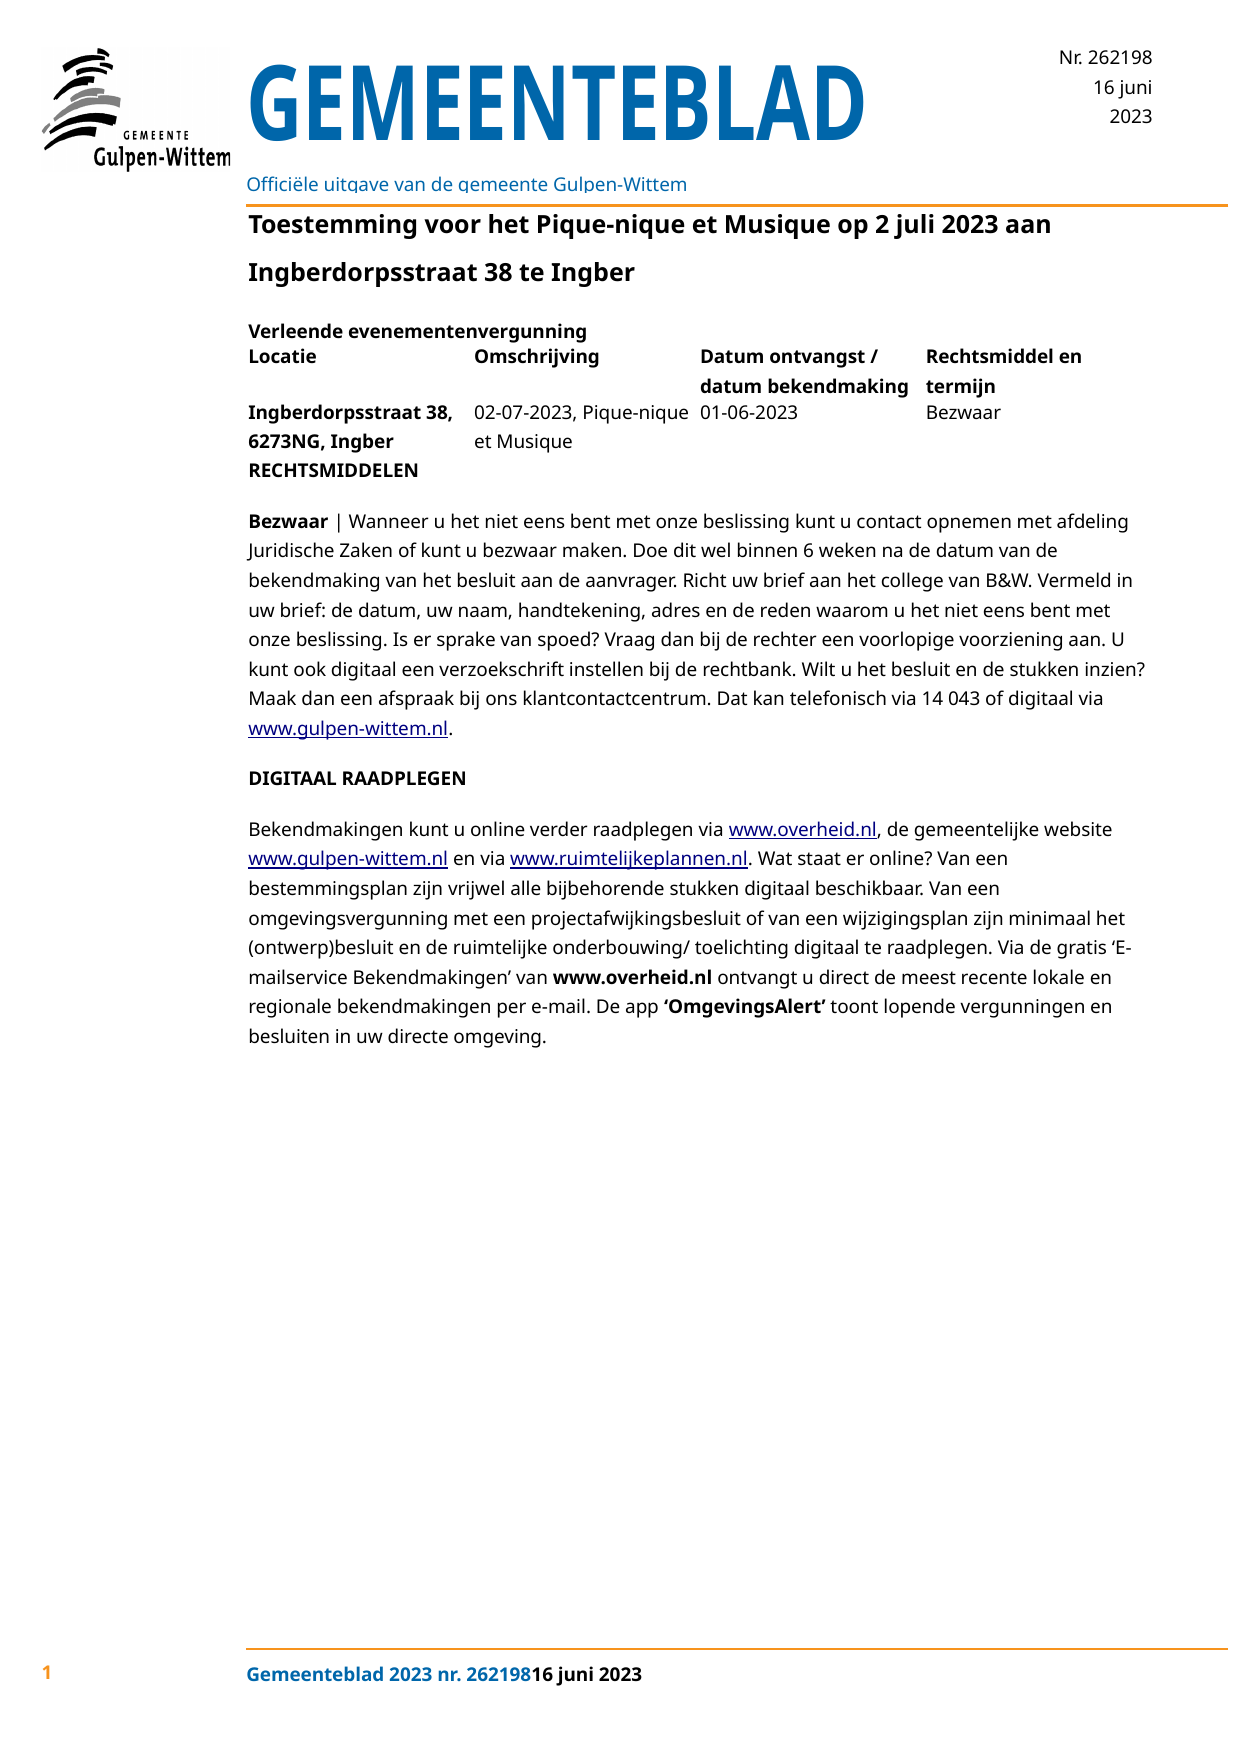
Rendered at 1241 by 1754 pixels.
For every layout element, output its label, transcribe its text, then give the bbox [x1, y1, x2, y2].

table_cell Bezwaar [926, 399, 1152, 454]
table_cell Omschrijving [474, 344, 700, 399]
text Bezwaar | Wanneer u het niet eens bent met onze beslissing kunt u contact opnemen met afdeling Juridische Zaken of kunt u bezwaar maken. Doe dit wel binnen 6 weken na de datum van de bekendmaking van het besluit aan de aanvrager. Richt uw brief aan het college van B&W. Vermeld in uw brief: de datum, uw naam, handtekening, adres en de reden waarom u het niet eens bent met onze beslissing. Is er sprake van spoed? Vraag dan bij de rechter een voorlopige voorziening aan. U kunt ook digitaal een verzoekschrift instellen bij de rechtbank. Wilt u het besluit en de stukken inzien? Maak dan een afspraak bij ons klantcontactcentrum. Dat kan telefonisch via 14 043 of digitaal via www.gulpen-wittem.nl. [248, 508, 1152, 741]
picture [41, 47, 231, 172]
text DIGITAAL RAADPLEGEN [248, 766, 1152, 791]
text Toestemming voor het Pique-nique et Musique op 2 juli 2023 aan Ingberdorpsstraat 38 te Ingber [248, 207, 1152, 288]
text RECHTSMIDDELEN [248, 458, 1152, 483]
table_cell Rechtsmiddel en termijn [926, 344, 1152, 399]
table_cell Datum ontvangst / datum bekendmaking [700, 344, 926, 399]
table_cell Locatie [248, 344, 474, 399]
table_cell 01-06-2023 [700, 399, 926, 454]
table_cell 02-07-2023, Pique-nique et Musique [474, 399, 700, 454]
table_cell Ingberdorpsstraat 38, 6273NG, Ingber [248, 399, 474, 454]
table_header Verleende evenementenvergunning [248, 318, 1152, 344]
text Bekendmakingen kunt u online verder raadplegen via www.overheid.nl, de gemeentelijke website www.gulpen-wittem.nl en via www.ruimtelijkeplannen.nl. Wat staat er online? Van een bestemmingsplan zijn vrijwel alle bijbehorende stukken digitaal beschikbaar. Van een omgevingsvergunning met een projectafwijkingsbesluit of van een wijzigingsplan zijn minimaal het (ontwerp)besluit en de ruimtelijke onderbouwing/ toelichting digitaal te raadplegen. Via de gratis ‘E-mailservice Bekendmakingen’ van www.overheid.nl ontvangt u direct de meest recente lokale en regionale bekendmakingen per e-mail. De app ‘OmgevingsAlert’ toont lopende vergunningen en besluiten in uw directe omgeving. [248, 816, 1152, 1049]
